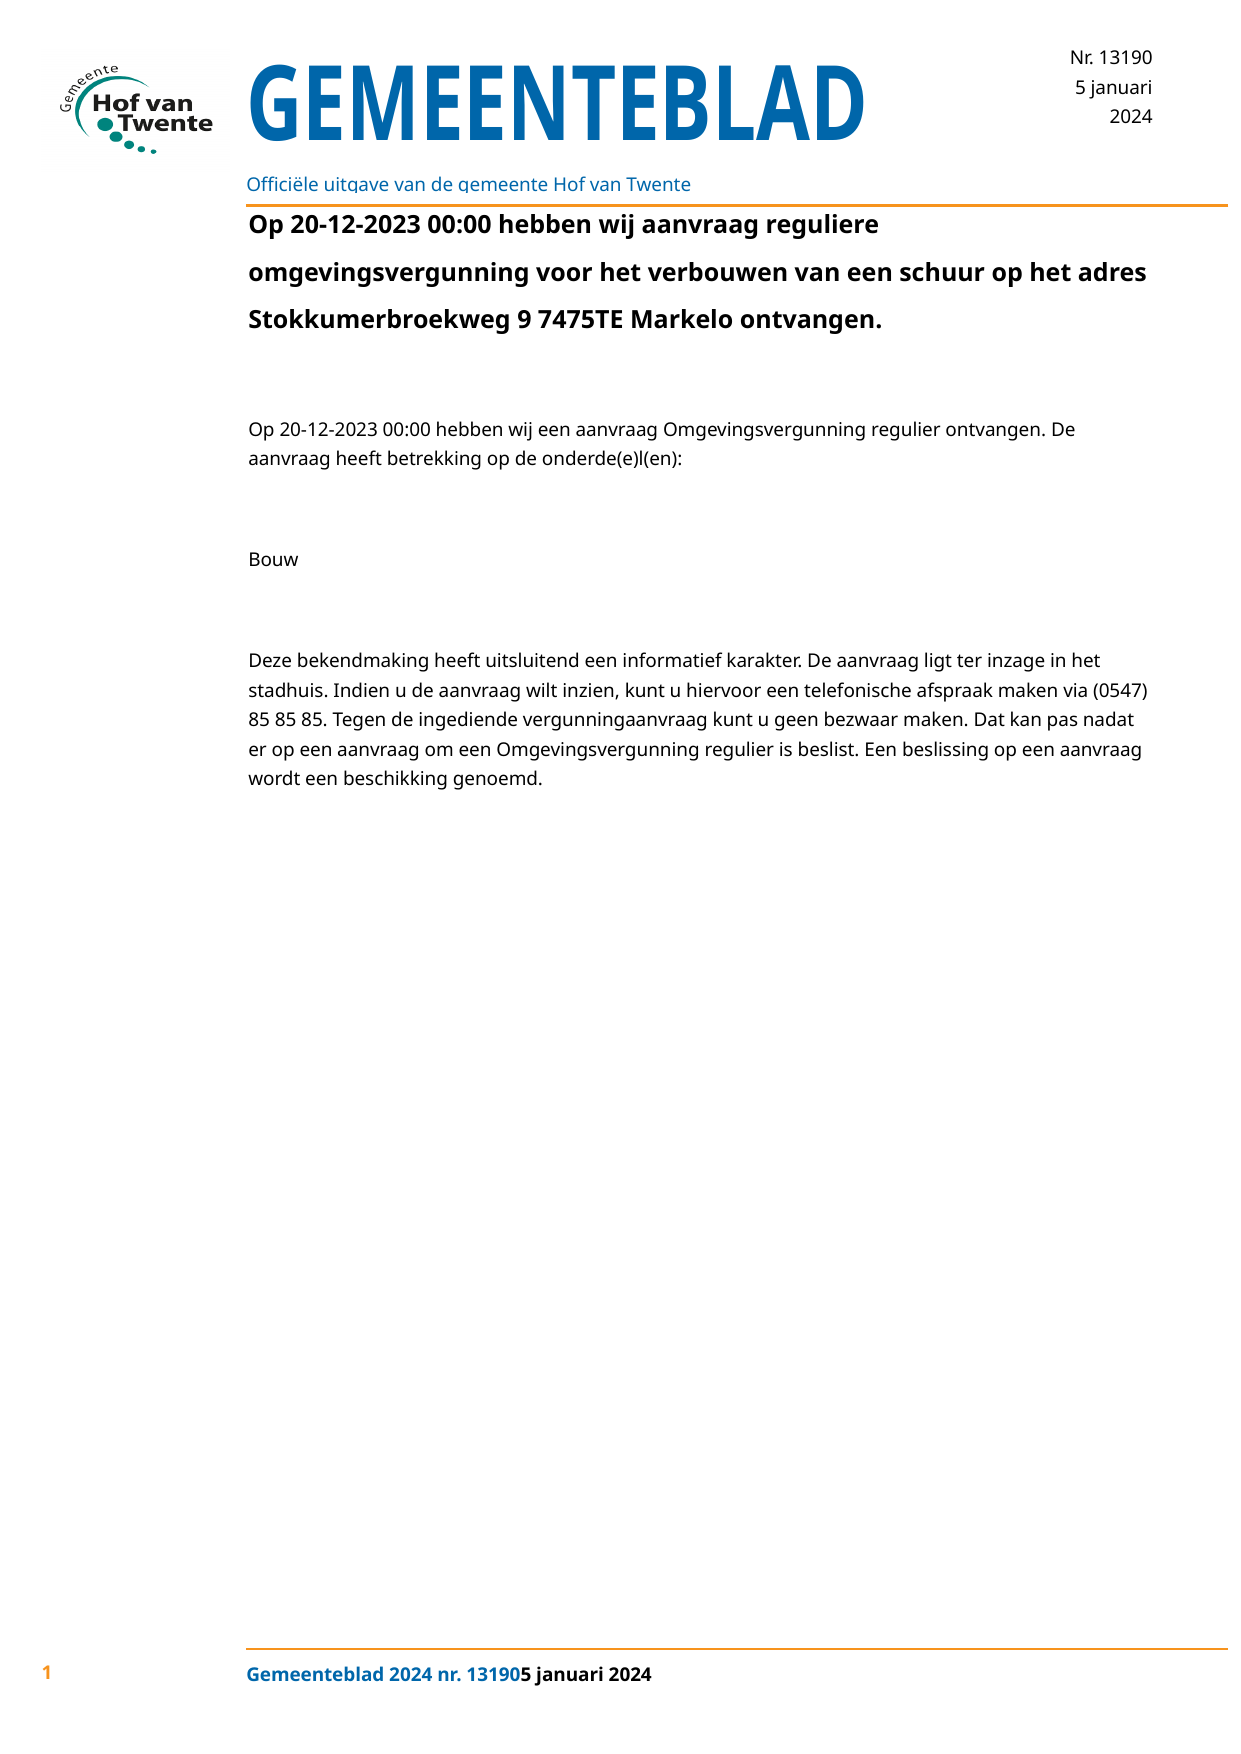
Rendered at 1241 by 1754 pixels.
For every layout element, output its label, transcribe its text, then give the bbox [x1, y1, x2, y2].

text Deze bekendmaking heeft uitsluitend een informatief karakter. De aanvraag ligt ter inzage in het stadhuis. Indien u de aanvraag wilt inzien, kunt u hiervoor een telefonische afspraak maken via (0547) 85 85 85. Tegen de ingediende vergunningaanvraag kunt u geen bezwaar maken. Dat kan pas nadat er op een aanvraag om een Omgevingsvergunning regulier is beslist. Een beslissing op een aanvraag wordt een beschikking genoemd. [248, 647, 1152, 791]
picture [41, 47, 231, 172]
text Op 20-12-2023 00:00 hebben wij aanvraag reguliere omgevingsvergunning voor het verbouwen van een schuur op het adres Stokkumerbroekweg 9 7475TE Markelo ontvangen. [248, 207, 1152, 336]
text Op 20-12-2023 00:00 hebben wij een aanvraag Omgevingsvergunning regulier ontvangen. De aanvraag heeft betrekking op de onderde(e)l(en): [248, 416, 1152, 471]
text Bouw [248, 546, 1152, 572]
